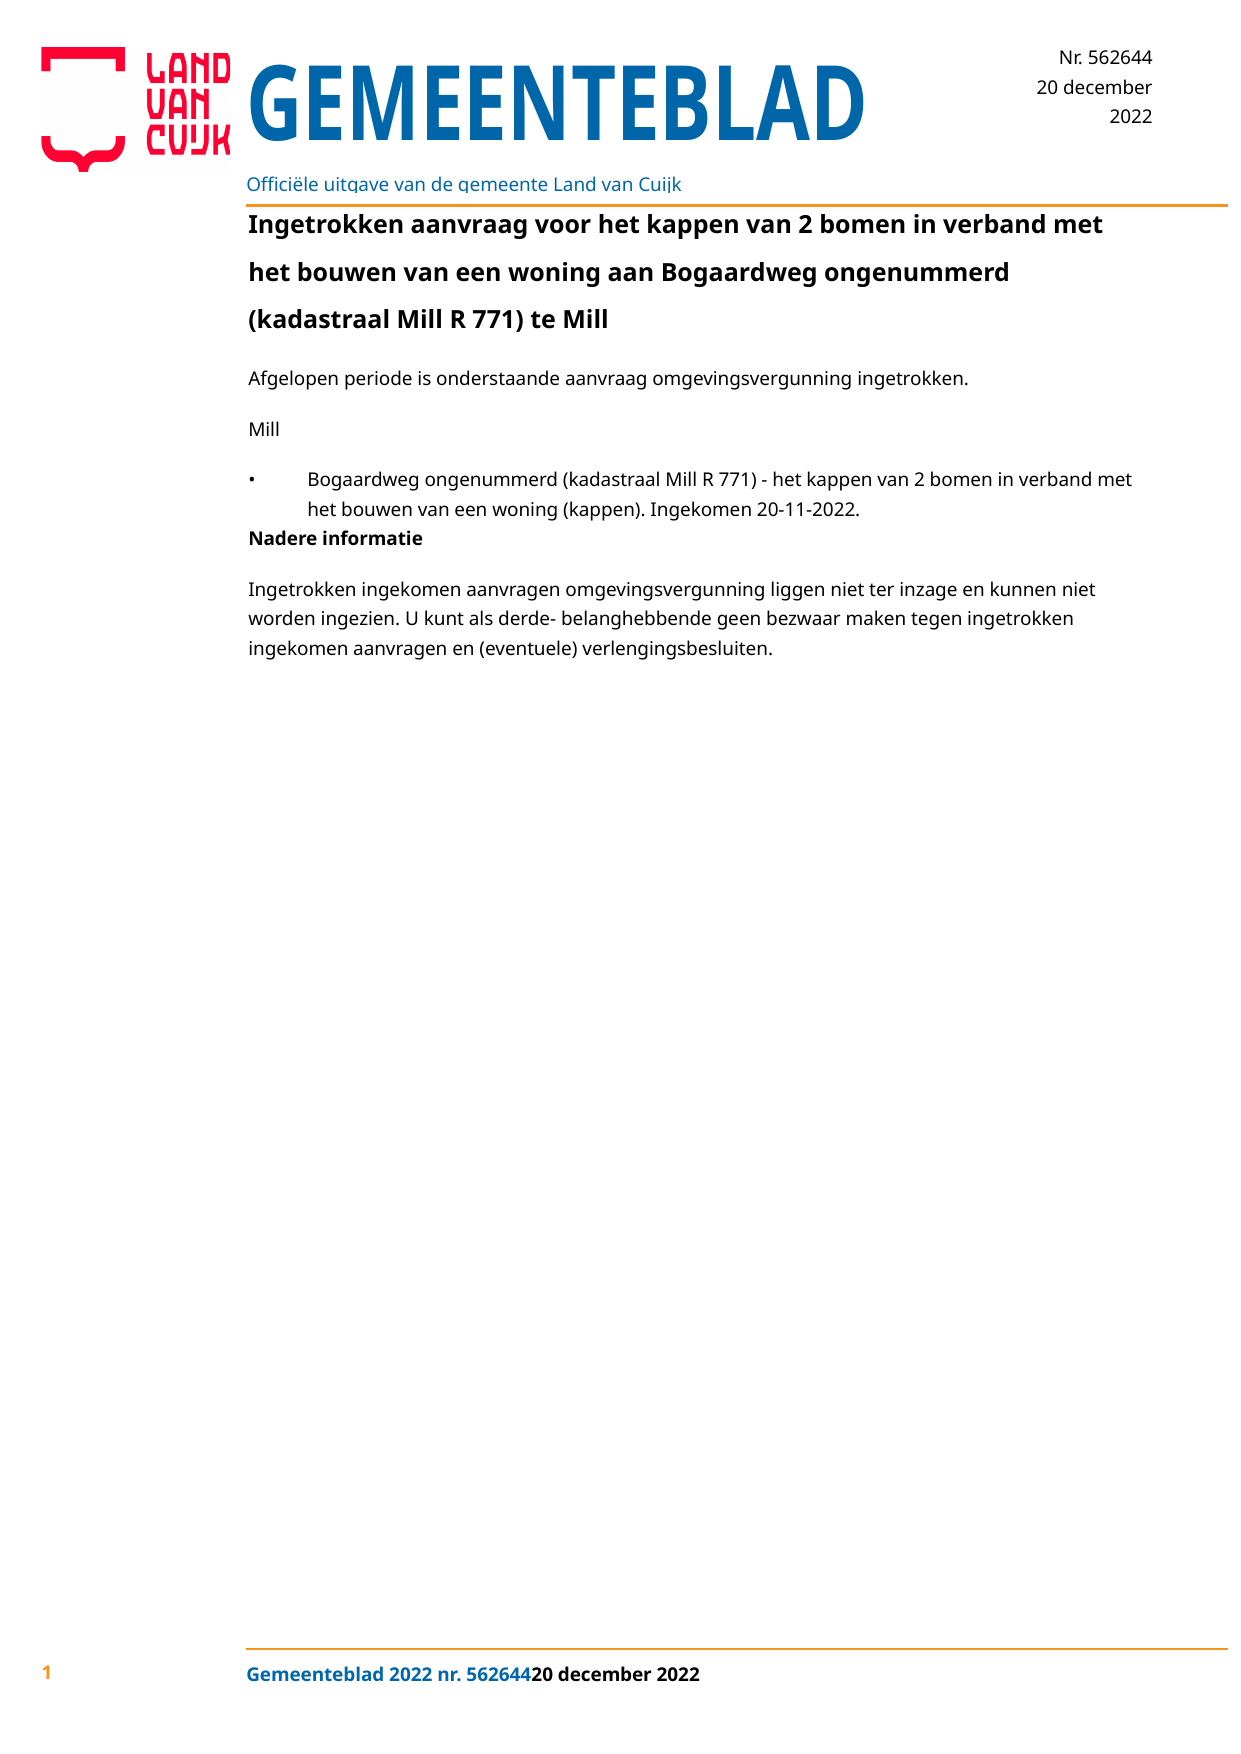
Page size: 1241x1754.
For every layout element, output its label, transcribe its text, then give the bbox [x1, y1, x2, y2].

text Afgelopen periode is onderstaande aanvraag omgevingsvergunning ingetrokken. [248, 366, 1152, 391]
picture [41, 47, 231, 172]
text Mill [248, 416, 1152, 442]
text Ingetrokken ingekomen aanvragen omgevingsvergunning liggen niet ter inzage en kunnen niet worden ingezien. U kunt als derde- belanghebbende geen bezwaar maken tegen ingetrokken ingekomen aanvragen en (eventuele) verlengingsbesluiten. [248, 576, 1152, 661]
text Ingetrokken aanvraag voor het kappen van 2 bomen in verband met het bouwen van een woning aan Bogaardweg ongenummerd (kadastraal Mill R 771) te Mill [248, 207, 1152, 336]
list Bogaardweg ongenummerd (kadastraal Mill R 771) - het kappen van 2 bomen in verband met het bouwen van een woning (kappen). Ingekomen 20-11-2022. [248, 466, 1152, 522]
text Nadere informatie [248, 526, 1152, 551]
